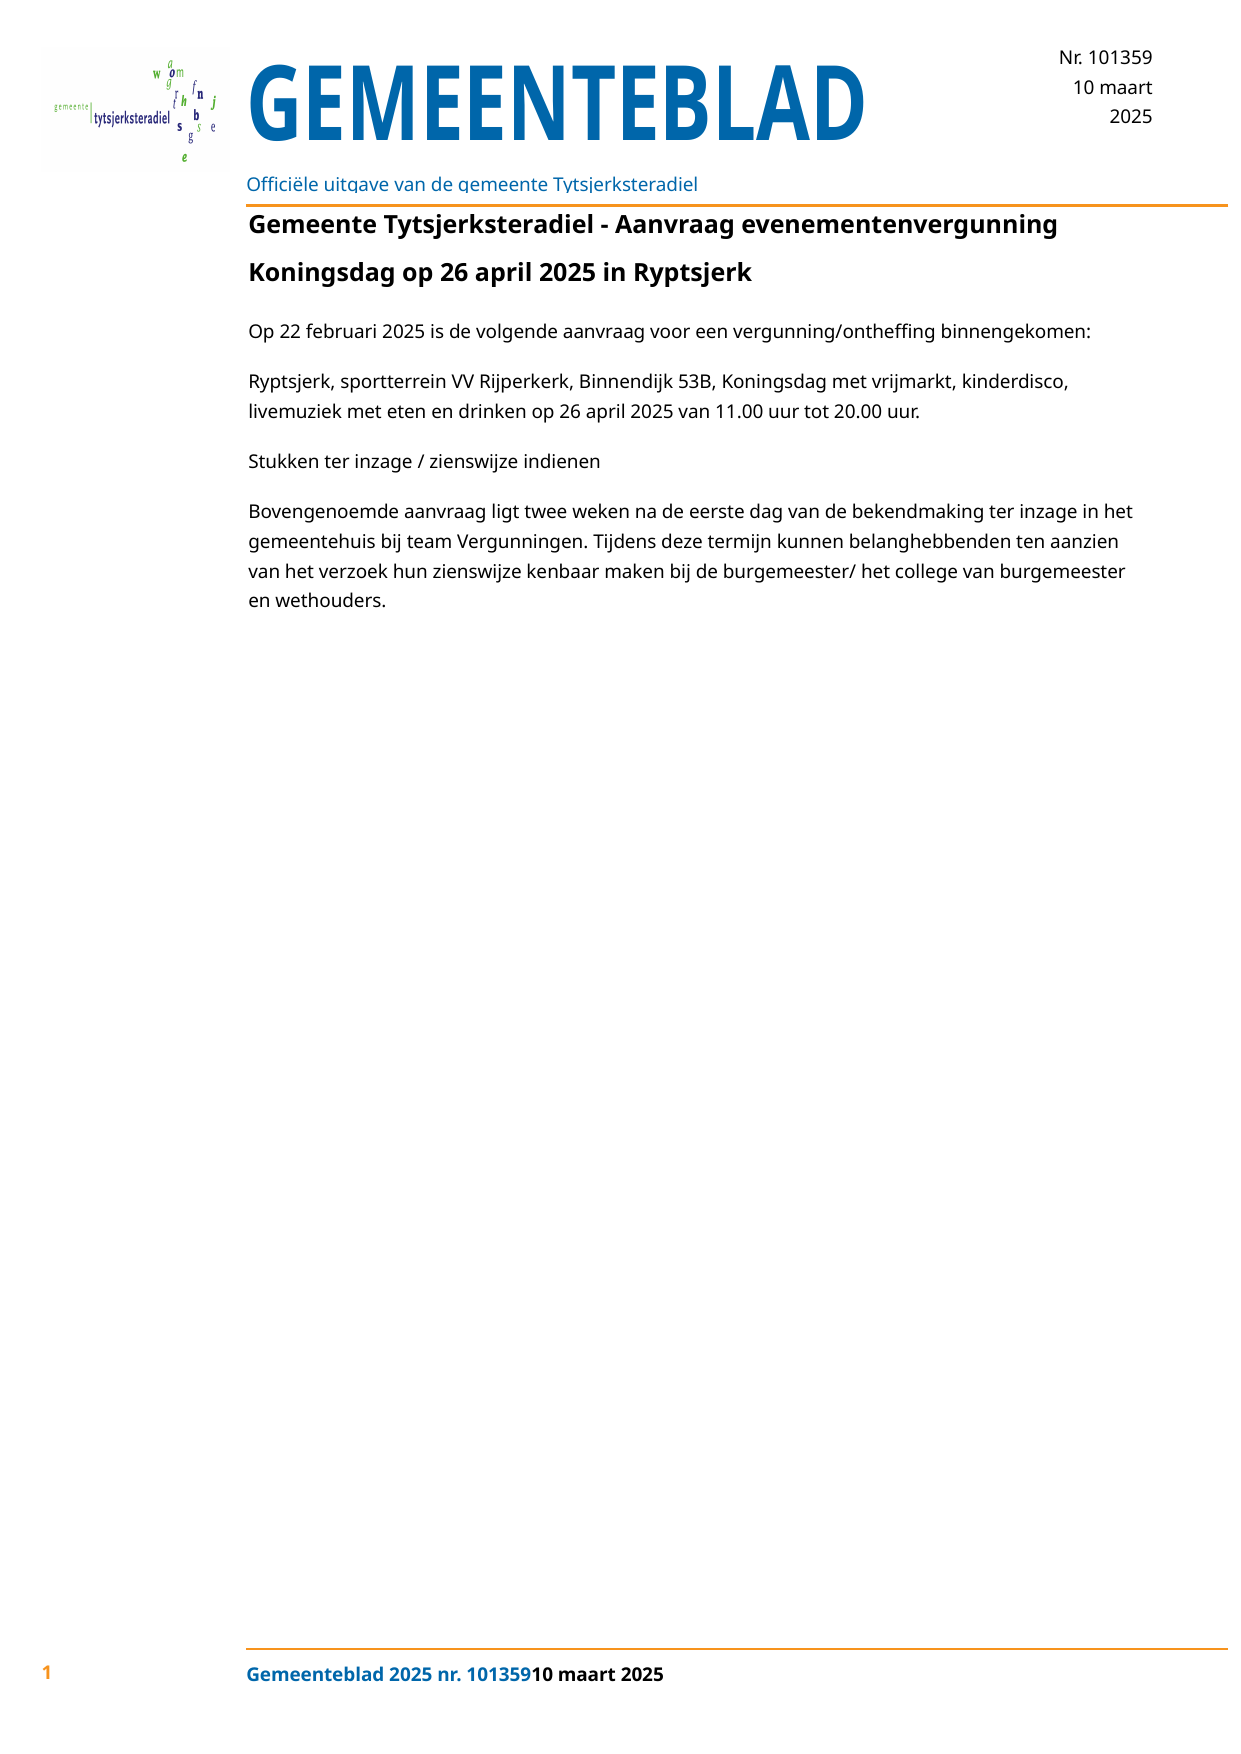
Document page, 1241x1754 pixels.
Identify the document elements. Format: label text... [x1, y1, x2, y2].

text Gemeente Tytsjerksteradiel - Aanvraag evenementenvergunning Koningsdag op 26 april 2025 in Ryptsjerk [248, 207, 1152, 288]
text Stukken ter inzage / zienswijze indienen [248, 448, 1152, 474]
text Op 22 februari 2025 is de volgende aanvraag voor een vergunning/ontheffing binnengekomen: [248, 318, 1152, 344]
picture [41, 47, 231, 172]
text Bovengenoemde aanvraag ligt twee weken na de eerste dag van de bekendmaking ter inzage in het gemeentehuis bij team Vergunningen. Tijdens deze termijn kunnen belanghebbenden ten aanzien van het verzoek hun zienswijze kenbaar maken bij de burgemeester/ het college van burgemeester en wethouders. [248, 499, 1152, 613]
text Ryptsjerk, sportterrein VV Rijperkerk, Binnendijk 53B, Koningsdag met vrijmarkt, kinderdisco, livemuziek met eten en drinken op 26 april 2025 van 11.00 uur tot 20.00 uur. [248, 368, 1152, 424]
